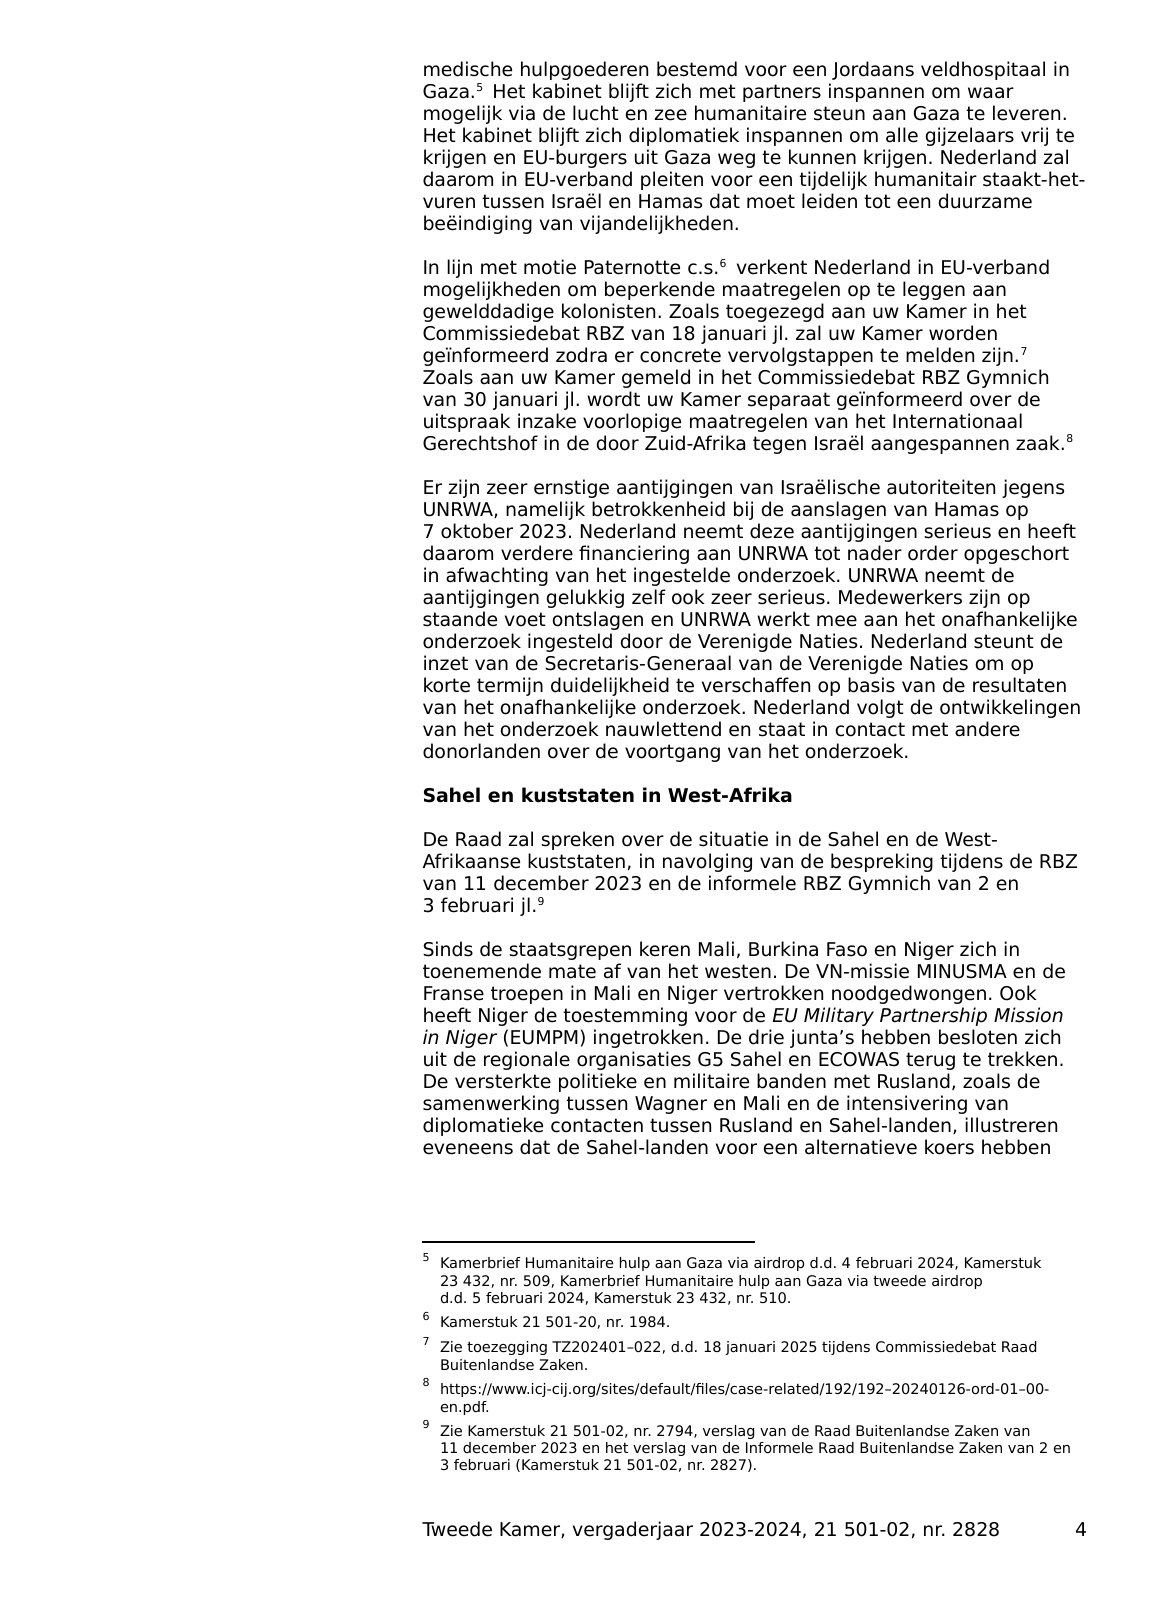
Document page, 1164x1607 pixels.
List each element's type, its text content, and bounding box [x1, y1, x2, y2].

subtitle Sahel en kuststaten in West-Afrika [422, 785, 1087, 807]
text https://www.icj-cij.org/sites/default/files/case-related/192/192–20240126-ord-01–00-en.pdf. [422, 1377, 1087, 1416]
text Zie toezegging TZ202401–022, d.d. 18 januari 2025 tijdens Commissiedebat Raad Buitenlandse Zaken. [422, 1335, 1087, 1374]
text Er zijn zeer ernstige aantijgingen van Israëlische autoriteiten jegens UNRWA, namelijk betrokkenheid bij de aanslagen van Hamas op 7 oktober 2023. Nederland neemt deze aantijgingen serieus en heeft daarom verdere financiering aan UNRWA tot nader order opgeschort in afwachting van het ingestelde onderzoek. UNRWA neemt de aantijgingen gelukkig zelf ook zeer serieus. Medewerkers zijn op staande voet ontslagen en UNRWA werkt mee aan het onafhankelijke onderzoek ingesteld door de Verenigde Naties. Nederland steunt de inzet van de Secretaris-Generaal van de Verenigde Naties om op korte termijn duidelijkheid te verschaffen op basis van de resultaten van het onafhankelijke onderzoek. Nederland volgt de ontwikkelingen van het onderzoek nauwlettend en staat in contact met andere donorlanden over de voortgang van het onderzoek. [422, 477, 1087, 763]
text Kamerbrief Humanitaire hulp aan Gaza via airdrop d.d. 4 februari 2024, Kamerstuk 23 432, nr. 509, Kamerbrief Humanitaire hulp aan Gaza via tweede airdrop d.d. 5 februari 2024, Kamerstuk 23 432, nr. 510. [422, 1251, 1087, 1307]
text medische hulpgoederen bestemd voor een Jordaans veldhospitaal in Gaza. Het kabinet blijft zich met partners inspannen om waar mogelijk via de lucht en zee humanitaire steun aan Gaza te leveren. Het kabinet blijft zich diplomatiek inspannen om alle gijzelaars vrij te krijgen en EU-burgers uit Gaza weg te kunnen krijgen. Nederland zal daarom in EU-verband pleiten voor een tijdelijk humanitair staakt-het-vuren tussen Israël en Hamas dat moet leiden tot een duurzame beëindiging van vijandelijkheden. [422, 59, 1087, 235]
text Kamerstuk 21 501-20, nr. 1984. [422, 1310, 1087, 1332]
text Zie Kamerstuk 21 501-02, nr. 2794, verslag van de Raad Buitenlandse Zaken van 11 december 2023 en het verslag van de Informele Raad Buitenlandse Zaken van 2 en 3 februari (Kamerstuk 21 501-02, nr. 2827). [422, 1418, 1087, 1474]
text In lijn met motie Paternotte c.s. verkent Nederland in EU-verband mogelijkheden om beperkende maatregelen op te leggen aan gewelddadige kolonisten. Zoals toegezegd aan uw Kamer in het Commissiedebat RBZ van 18 januari jl. zal uw Kamer worden geïnformeerd zodra er concrete vervolgstappen te melden zijn. Zoals aan uw Kamer gemeld in het Commissiedebat RBZ Gymnich van 30 januari jl. wordt uw Kamer separaat geïnformeerd over de uitspraak inzake voorlopige maatregelen van het Internationaal Gerechtshof in de door Zuid-Afrika tegen Israël aangespannen zaak. [422, 257, 1087, 455]
text De Raad zal spreken over de situatie in de Sahel en de West-Afrikaanse kuststaten, in navolging van de bespreking tijdens de RBZ van 11 december 2023 en de informele RBZ Gymnich van 2 en 3 februari jl. [422, 829, 1087, 917]
text Sinds de staatsgrepen keren Mali, Burkina Faso en Niger zich in toenemende mate af van het westen. De VN-missie MINUSMA en de Franse troepen in Mali en Niger vertrokken noodgedwongen. Ook heeft Niger de toestemming voor de EU Military Partnership Mission in Niger (EUMPM) ingetrokken. De drie junta’s hebben besloten zich uit de regionale organisaties G5 Sahel en ECOWAS terug te trekken. De versterkte politieke en militaire banden met Rusland, zoals de samenwerking tussen Wagner en Mali en de intensivering van diplomatieke contacten tussen Rusland en Sahel-landen, illustreren eveneens dat de Sahel-landen voor een alternatieve koers hebben [422, 939, 1087, 1159]
